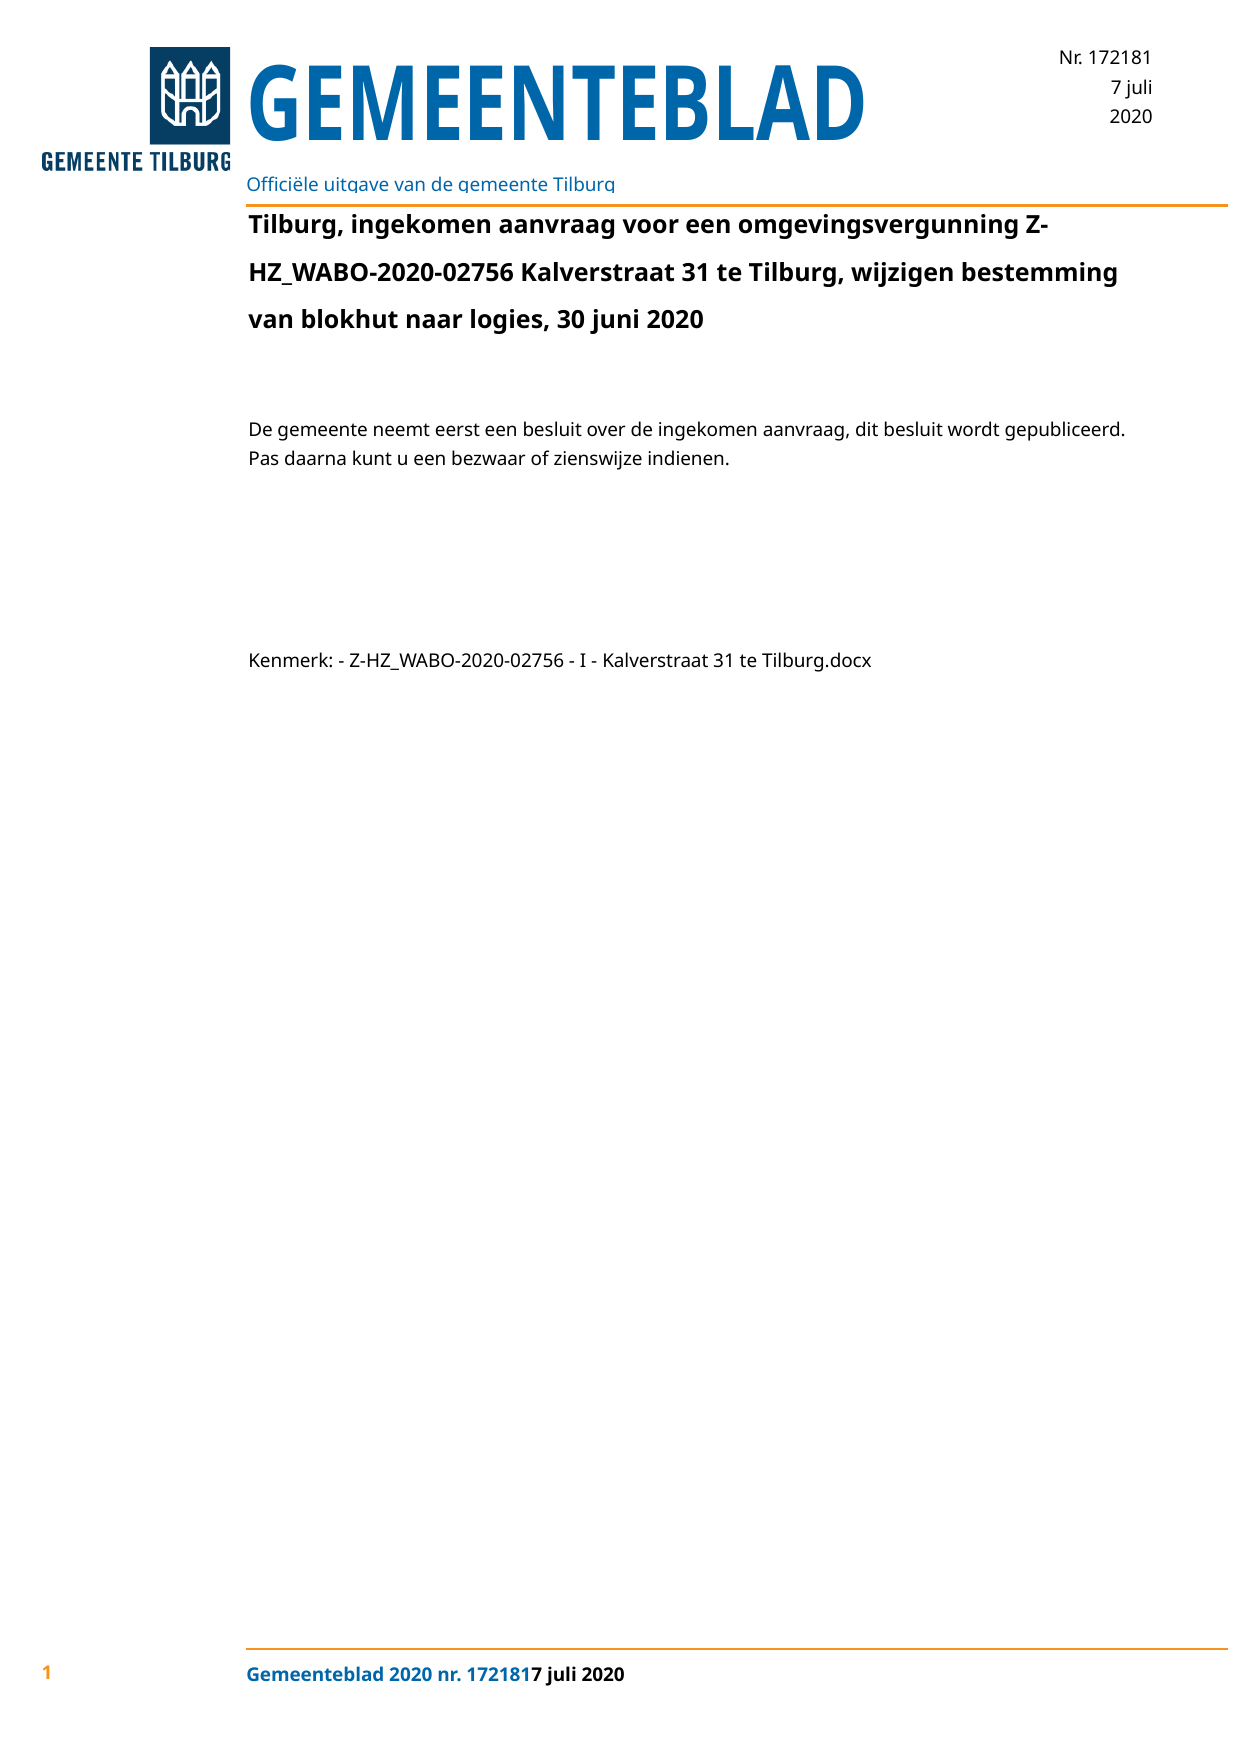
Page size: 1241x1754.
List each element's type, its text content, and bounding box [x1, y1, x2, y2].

text Tilburg, ingekomen aanvraag voor een omgevingsvergunning Z-HZ_WABO-2020-02756 Kalverstraat 31 te Tilburg, wijzigen bestemming van blokhut naar logies, 30 juni 2020 [248, 207, 1152, 336]
text De gemeente neemt eerst een besluit over de ingekomen aanvraag, dit besluit wordt gepubliceerd. Pas daarna kunt u een bezwaar of zienswijze indienen. [248, 416, 1152, 471]
picture [41, 47, 231, 172]
text Kenmerk: - Z-HZ_WABO-2020-02756 - I - Kalverstraat 31 te Tilburg.docx [248, 647, 1152, 673]
